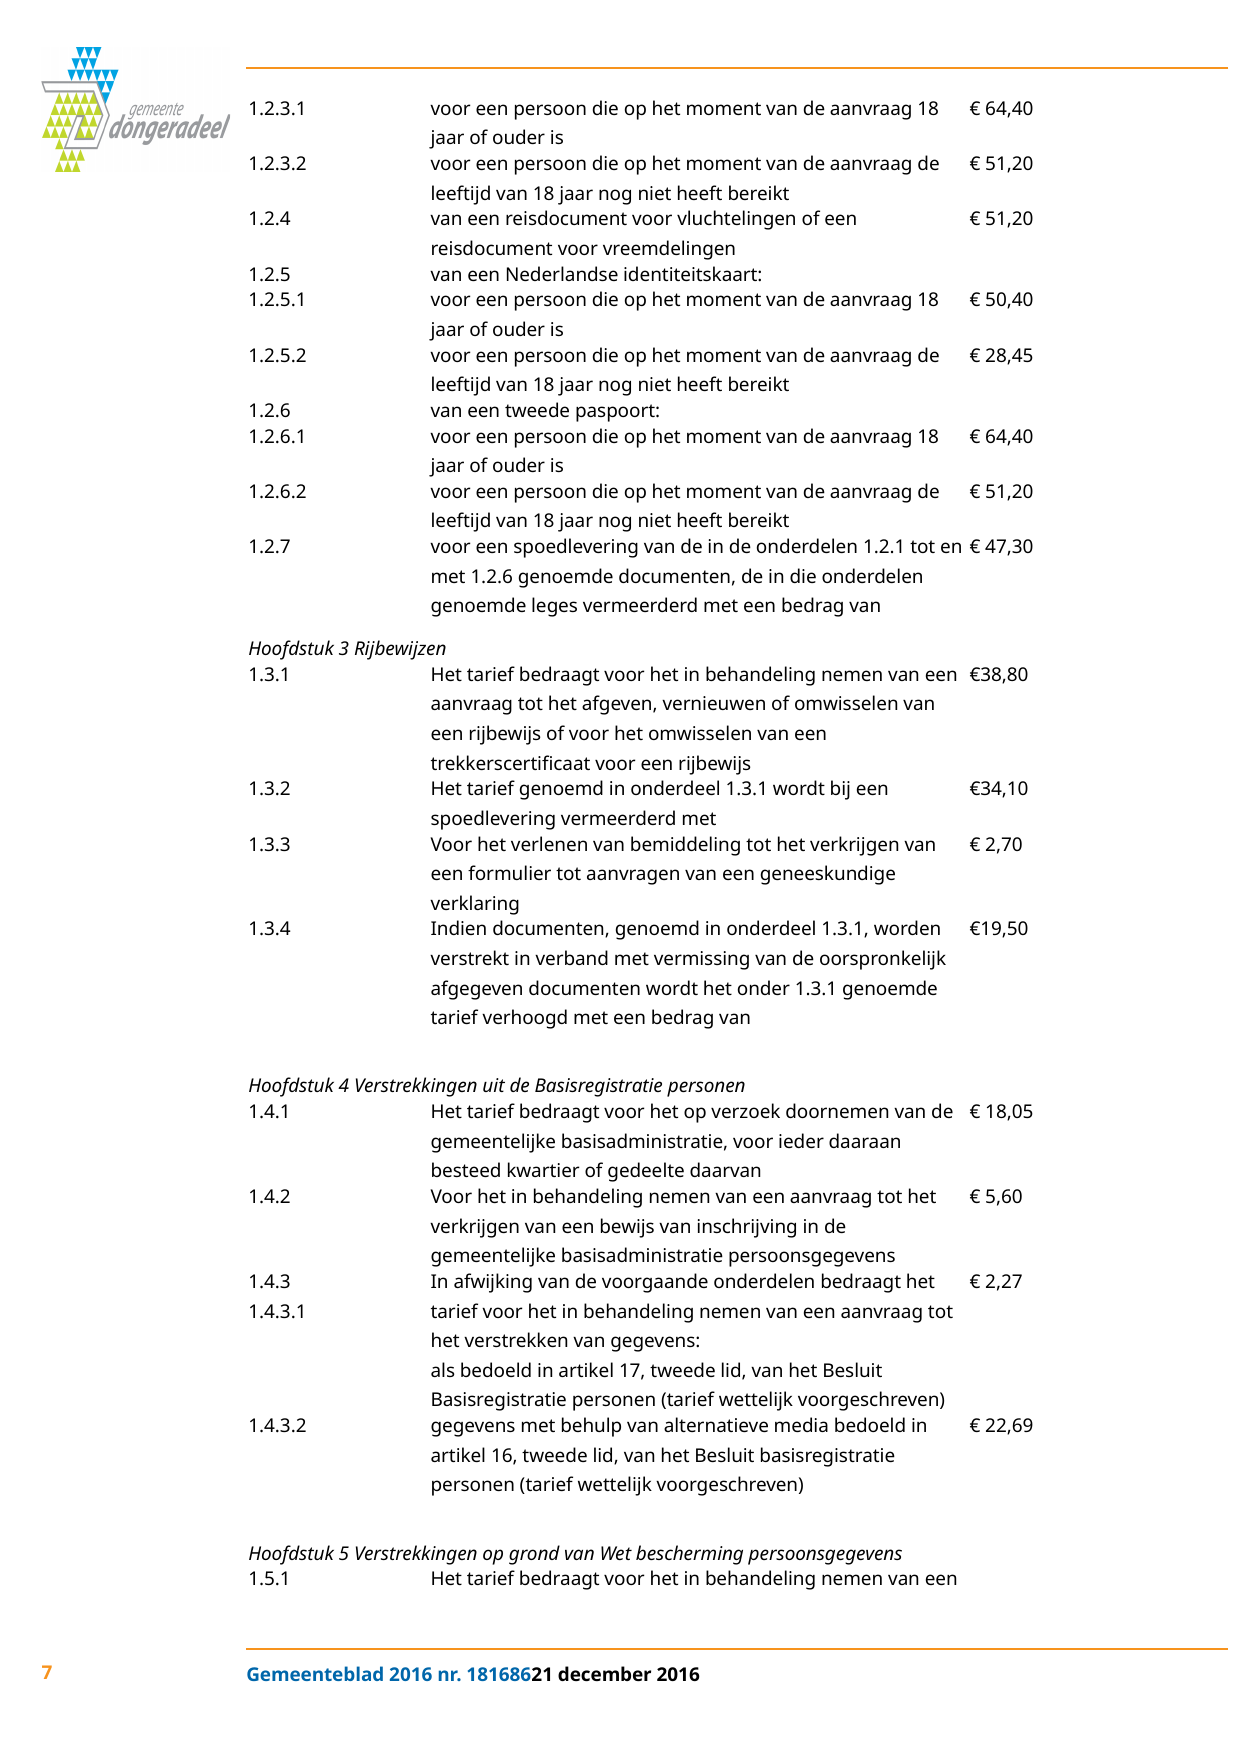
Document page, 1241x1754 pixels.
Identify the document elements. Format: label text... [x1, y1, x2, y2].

table_cell In afwijking van de voorgaande onderdelen bedraagt het tarief voor het in behandeling nemen van een aanvraag tot het verstrekken van gegevens: als bedoeld in artikel 17, tweede lid, van het Besluit Basisregistratie personen (tarief wettelijk voorgeschreven) [430, 1268, 969, 1412]
table_cell € 2,70 [969, 831, 1152, 916]
table_cell 1.2.3.2 [248, 150, 430, 205]
table_cell van een reisdocument voor vluchtelingen of een reisdocument voor vreemdelingen [430, 205, 969, 261]
table_cell gegevens met behulp van alternatieve media bedoeld in artikel 16, tweede lid, van het Besluit basisregistratie personen (tarief wettelijk voorgeschreven) [430, 1412, 969, 1497]
table_cell voor een spoedlevering van de in de onderdelen 1.2.1 tot en met 1.2.6 genoemde documenten, de in die onderdelen genoemde leges vermeerderd met een bedrag van [430, 534, 969, 618]
picture [99, 72, 104, 80]
table_header € 18,05 [969, 1099, 1152, 1183]
table_cell Voor het verlenen van bemiddeling tot het verkrijgen van een formulier tot aanvragen van een geneeskundige verklaring [430, 831, 969, 916]
table_cell [248, 1030, 430, 1056]
table_header Het tarief bedraagt voor het in behandeling nemen van een [430, 1566, 969, 1591]
table_cell € 2,27 [969, 1268, 1152, 1412]
table_cell € 47,30 [969, 534, 1152, 618]
table_cell €34,10 [969, 775, 1152, 831]
table_cell 1.4.3 1.4.3.1 [248, 1268, 430, 1412]
table_cell [430, 1497, 969, 1523]
picture [41, 47, 231, 172]
table_cell € 51,20 [969, 478, 1152, 533]
table_cell € 51,20 [969, 150, 1152, 205]
table_cell 1.3.2 [248, 775, 430, 831]
table_cell 1.2.4 [248, 205, 430, 261]
table_cell 1.2.6 [248, 397, 430, 423]
table_cell € 64,40 [969, 95, 1152, 150]
table_cell voor een persoon die op het moment van de aanvraag 18 jaar of ouder is [430, 286, 969, 342]
table_cell voor een persoon die op het moment van de aanvraag de leeftijd van 18 jaar nog niet heeft bereikt [430, 478, 969, 533]
table_cell Indien documenten, genoemd in onderdeel 1.3.1, worden verstrekt in verband met vermissing van de oorspronkelijk afgegeven documenten wordt het onder 1.3.1 genoemde tarief verhoogd met een bedrag van [430, 916, 969, 1030]
table_cell €19,50 [969, 916, 1152, 1030]
table_cell [969, 1497, 1152, 1523]
table_header [969, 1566, 1152, 1591]
table_cell 1.4.2 [248, 1183, 430, 1268]
table_header 1.3.1 [248, 661, 430, 775]
table_cell 1.2.6.1 [248, 423, 430, 478]
table_header €38,80 [969, 661, 1152, 775]
table_cell 1.2.5 [248, 261, 430, 286]
table_cell € 64,40 [969, 423, 1152, 478]
table_cell € 5,60 [969, 1183, 1152, 1268]
table_cell Voor het in behandeling nemen van een aanvraag tot het verkrijgen van een bewijs van inschrijving in de gemeentelijke basisadministratie persoonsgegevens [430, 1183, 969, 1268]
table_cell voor een persoon die op het moment van de aanvraag 18 jaar of ouder is [430, 95, 969, 150]
text Hoofdstuk 5 Verstrekkingen op grond van Wet bescherming persoonsgegevens [248, 1540, 1152, 1565]
table_cell van een tweede paspoort: [430, 397, 969, 423]
table_cell € 51,20 [969, 205, 1152, 261]
table_cell van een Nederlandse identiteitskaart: [430, 261, 969, 286]
table_cell € 22,69 [969, 1412, 1152, 1497]
table_header 1.4.1 [248, 1099, 430, 1183]
table_cell 1.4.3.2 [248, 1412, 430, 1497]
table_cell Het tarief genoemd in onderdeel 1.3.1 wordt bij een spoedlevering vermeerderd met [430, 775, 969, 831]
table_cell voor een persoon die op het moment van de aanvraag de leeftijd van 18 jaar nog niet heeft bereikt [430, 150, 969, 205]
table_cell 1.3.4 [248, 916, 430, 1030]
table_cell € 50,40 [969, 286, 1152, 342]
table_cell 1.2.7 [248, 534, 430, 618]
table_cell 1.2.3.1 [248, 95, 430, 150]
table_cell 1.3.3 [248, 831, 430, 916]
table_header Het tarief bedraagt voor het op verzoek doornemen van de gemeentelijke basisadministratie, voor ieder daaraan besteed kwartier of gedeelte daarvan [430, 1099, 969, 1183]
table_cell voor een persoon die op het moment van de aanvraag 18 jaar of ouder is [430, 423, 969, 478]
table_cell [969, 1030, 1152, 1056]
picture [107, 73, 113, 80]
table_cell [969, 397, 1152, 423]
table_cell 1.2.5.1 [248, 286, 430, 342]
table_cell [430, 1030, 969, 1056]
table_cell € 28,45 [969, 342, 1152, 397]
table_header Het tarief bedraagt voor het in behandeling nemen van een aanvraag tot het afgeven, vernieuwen of omwisselen van een rijbewijs of voor het omwisselen van een trekkerscertificaat voor een rijbewijs [430, 661, 969, 775]
text Hoofdstuk 3 Rijbewijzen [248, 635, 1152, 661]
text Hoofdstuk 4 Verstrekkingen uit de Basisregistratie personen [248, 1073, 1152, 1098]
table_cell 1.2.6.2 [248, 478, 430, 533]
table_cell 1.2.5.2 [248, 342, 430, 397]
table_header 1.5.1 [248, 1566, 430, 1591]
table_cell [248, 1497, 430, 1523]
table_cell [969, 261, 1152, 286]
table_cell voor een persoon die op het moment van de aanvraag de leeftijd van 18 jaar nog niet heeft bereikt [430, 342, 969, 397]
